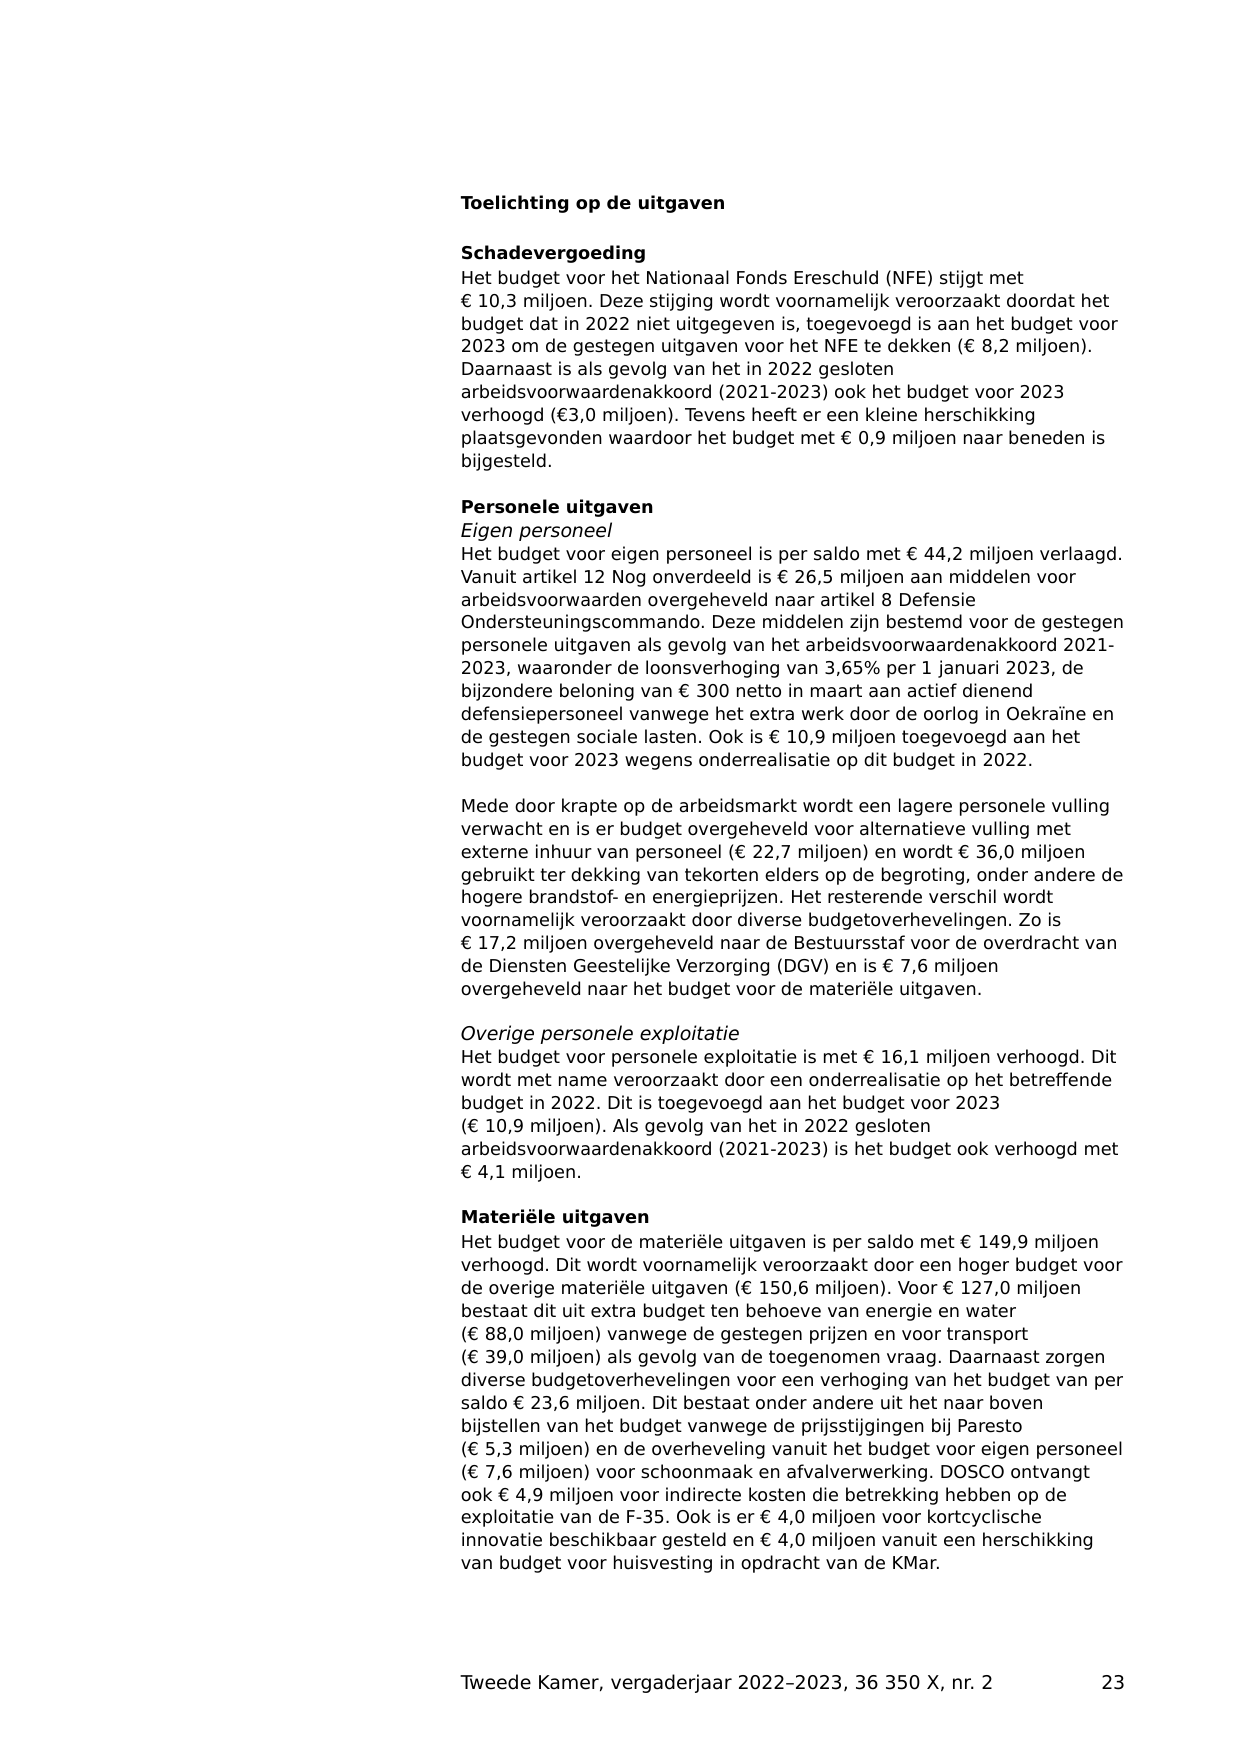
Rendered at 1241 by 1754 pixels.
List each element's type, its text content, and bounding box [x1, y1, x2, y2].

text Schadevergoeding [461, 241, 1125, 264]
text Het budget voor de materiële uitgaven is per saldo met € 149,9 miljoen verhoogd. Dit wordt voornamelijk veroorzaakt door een hoger budget voor de overige materiële uitgaven (€ 150,6 miljoen). Voor € 127,0 miljoen bestaat dit uit extra budget ten behoeve van energie en water (€ 88,0 miljoen) vanwege de gestegen prijzen en voor transport (€ 39,0 miljoen) als gevolg van de toegenomen vraag. Daarnaast zorgen diverse budgetoverhevelingen voor een verhoging van het budget van per saldo € 23,6 miljoen. Dit bestaat onder andere uit het naar boven bijstellen van het budget vanwege de prijsstijgingen bij Paresto (€ 5,3 miljoen) en de overheveling vanuit het budget voor eigen personeel (€ 7,6 miljoen) voor schoonmaak en afvalverwerking. DOSCO ontvangt ook € 4,9 miljoen voor indirecte kosten die betrekking hebben op de exploitatie van de F-35. Ook is er € 4,0 miljoen voor kortcyclische innovatie beschikbaar gesteld en € 4,0 miljoen vanuit een herschikking van budget voor huisvesting in opdracht van de KMar. [461, 1231, 1125, 1574]
text Het budget voor personele exploitatie is met € 16,1 miljoen verhoogd. Dit wordt met name veroorzaakt door een onderrealisatie op het betreffende budget in 2022. Dit is toegevoegd aan het budget voor 2023 (€ 10,9 miljoen). Als gevolg van het in 2022 gesloten arbeidsvoorwaardenakkoord (2021-2023) is het budget ook verhoogd met € 4,1 miljoen. [461, 1045, 1125, 1183]
text Mede door krapte op de arbeidsmarkt wordt een lagere personele vulling verwacht en is er budget overgeheveld voor alternatieve vulling met externe inhuur van personeel (€ 22,7 miljoen) en wordt € 36,0 miljoen gebruikt ter dekking van tekorten elders op de begroting, onder andere de hogere brandstof- en energieprijzen. Het resterende verschil wordt voornamelijk veroorzaakt door diverse budgetoverhevelingen. Zo is € 17,2 miljoen overgeheveld naar de Bestuursstaf voor de overdracht van de Diensten Geestelijke Verzorging (DGV) en is € 7,6 miljoen overgeheveld naar het budget voor de materiële uitgaven. [461, 794, 1125, 1000]
text Overige personele exploitatie [461, 1023, 1125, 1045]
text Eigen personeel [461, 520, 1125, 542]
text Het budget voor het Nationaal Fonds Ereschuld (NFE) stijgt met € 10,3 miljoen. Deze stijging wordt voornamelijk veroorzaakt doordat het budget dat in 2022 niet uitgegeven is, toegevoegd is aan het budget voor 2023 om de gestegen uitgaven voor het NFE te dekken (€ 8,2 miljoen). Daarnaast is als gevolg van het in 2022 gesloten arbeidsvoorwaardenakkoord (2021-2023) ook het budget voor 2023 verhoogd (€3,0 miljoen). Tevens heeft er een kleine herschikking plaatsgevonden waardoor het budget met € 0,9 miljoen naar beneden is bijgesteld. [461, 266, 1125, 472]
text Het budget voor eigen personeel is per saldo met € 44,2 miljoen verlaagd. Vanuit artikel 12 Nog onverdeeld is € 26,5 miljoen aan middelen voor arbeidsvoorwaarden overgeheveld naar artikel 8 Defensie Ondersteuningscommando. Deze middelen zijn bestemd voor de gestegen personele uitgaven als gevolg van het arbeidsvoorwaardenakkoord 2021-2023, waaronder de loonsverhoging van 3,65% per 1 januari 2023, de bijzondere beloning van € 300 netto in maart aan actief dienend defensiepersoneel vanwege het extra werk door de oorlog in Oekraïne en de gestegen sociale lasten. Ook is € 10,9 miljoen toegevoegd aan het budget voor 2023 wegens onderrealisatie op dit budget in 2022. [461, 542, 1125, 771]
text Materiële uitgaven [461, 1206, 1125, 1228]
text Toelichting op de uitgaven [461, 191, 1125, 214]
text Personele uitgaven [461, 495, 1125, 518]
